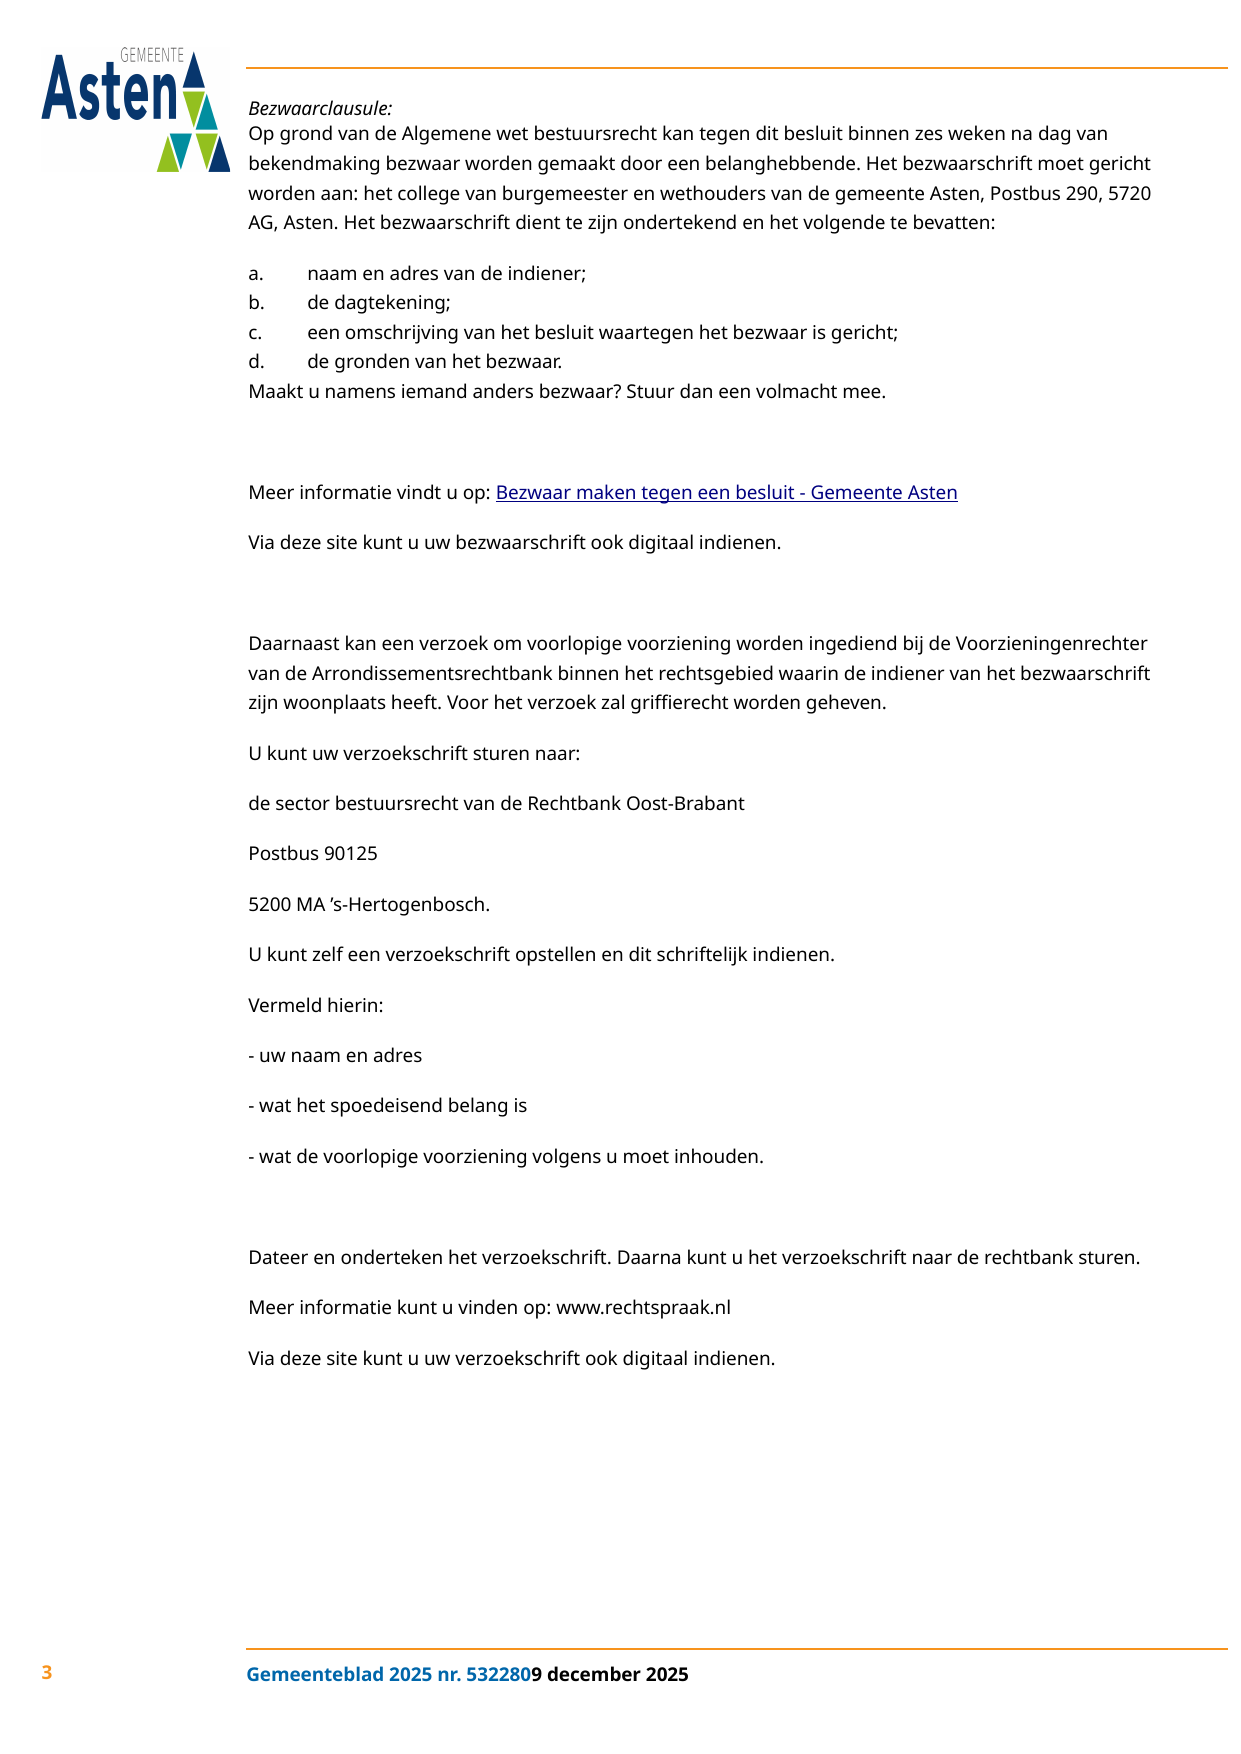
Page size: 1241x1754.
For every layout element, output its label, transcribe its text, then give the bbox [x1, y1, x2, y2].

text Daarnaast kan een verzoek om voorlopige voorziening worden ingediend bij de Voorzieningenrechter van de Arrondissementsrechtbank binnen het rechtsgebied waarin de indiener van het bezwaarschrift zijn woonplaats heeft. Voor het verzoek zal griffierecht worden geheven. [248, 630, 1152, 715]
text Via deze site kunt u uw verzoekschrift ook digitaal indienen. [248, 1345, 1152, 1370]
text U kunt uw verzoekschrift sturen naar: [248, 740, 1152, 765]
text - uw naam en adres [248, 1042, 1152, 1068]
text Dateer en onderteken het verzoekschrift. Daarna kunt u het verzoekschrift naar de rechtbank sturen. [248, 1244, 1152, 1269]
text - wat de voorlopige voorziening volgens u moet inhouden. [248, 1143, 1152, 1169]
text - wat het spoedeisend belang is [248, 1093, 1152, 1118]
text 5200 MA ’s-Hertogenbosch. [248, 891, 1152, 917]
text Meer informatie kunt u vinden op: www.rechtspraak.nl [248, 1294, 1152, 1320]
list een omschrijving van het besluit waartegen het bezwaar is gericht; [248, 319, 1152, 344]
text Meer informatie vindt u op: Bezwaar maken tegen een besluit - Gemeente Asten [248, 479, 1152, 504]
text Vermeld hierin: [248, 992, 1152, 1017]
list de dagtekening; [248, 289, 1152, 315]
text Postbus 90125 [248, 841, 1152, 866]
text Maakt u namens iemand anders bezwaar? Stuur dan een volmacht mee. [248, 378, 1152, 404]
text U kunt zelf een verzoekschrift opstellen en dit schriftelijk indienen. [248, 941, 1152, 967]
picture [41, 47, 231, 172]
text Bezwaarclausule: [248, 95, 1152, 121]
text Op grond van de Algemene wet bestuursrecht kan tegen dit besluit binnen zes weken na dag van bekendmaking bezwaar worden gemaakt door een belanghebbende. Het bezwaarschrift moet gericht worden aan: het college van burgemeester en wethouders van de gemeente Asten, Postbus 290, 5720 AG, Asten. Het bezwaarschrift dient te zijn ondertekend en het volgende te bevatten: [248, 121, 1152, 235]
list naam en adres van de indiener; [248, 260, 1152, 285]
list de gronden van het bezwaar. [248, 348, 1152, 374]
text Via deze site kunt u uw bezwaarschrift ook digitaal indienen. [248, 529, 1152, 555]
text de sector bestuursrecht van de Rechtbank Oost-Brabant [248, 790, 1152, 816]
